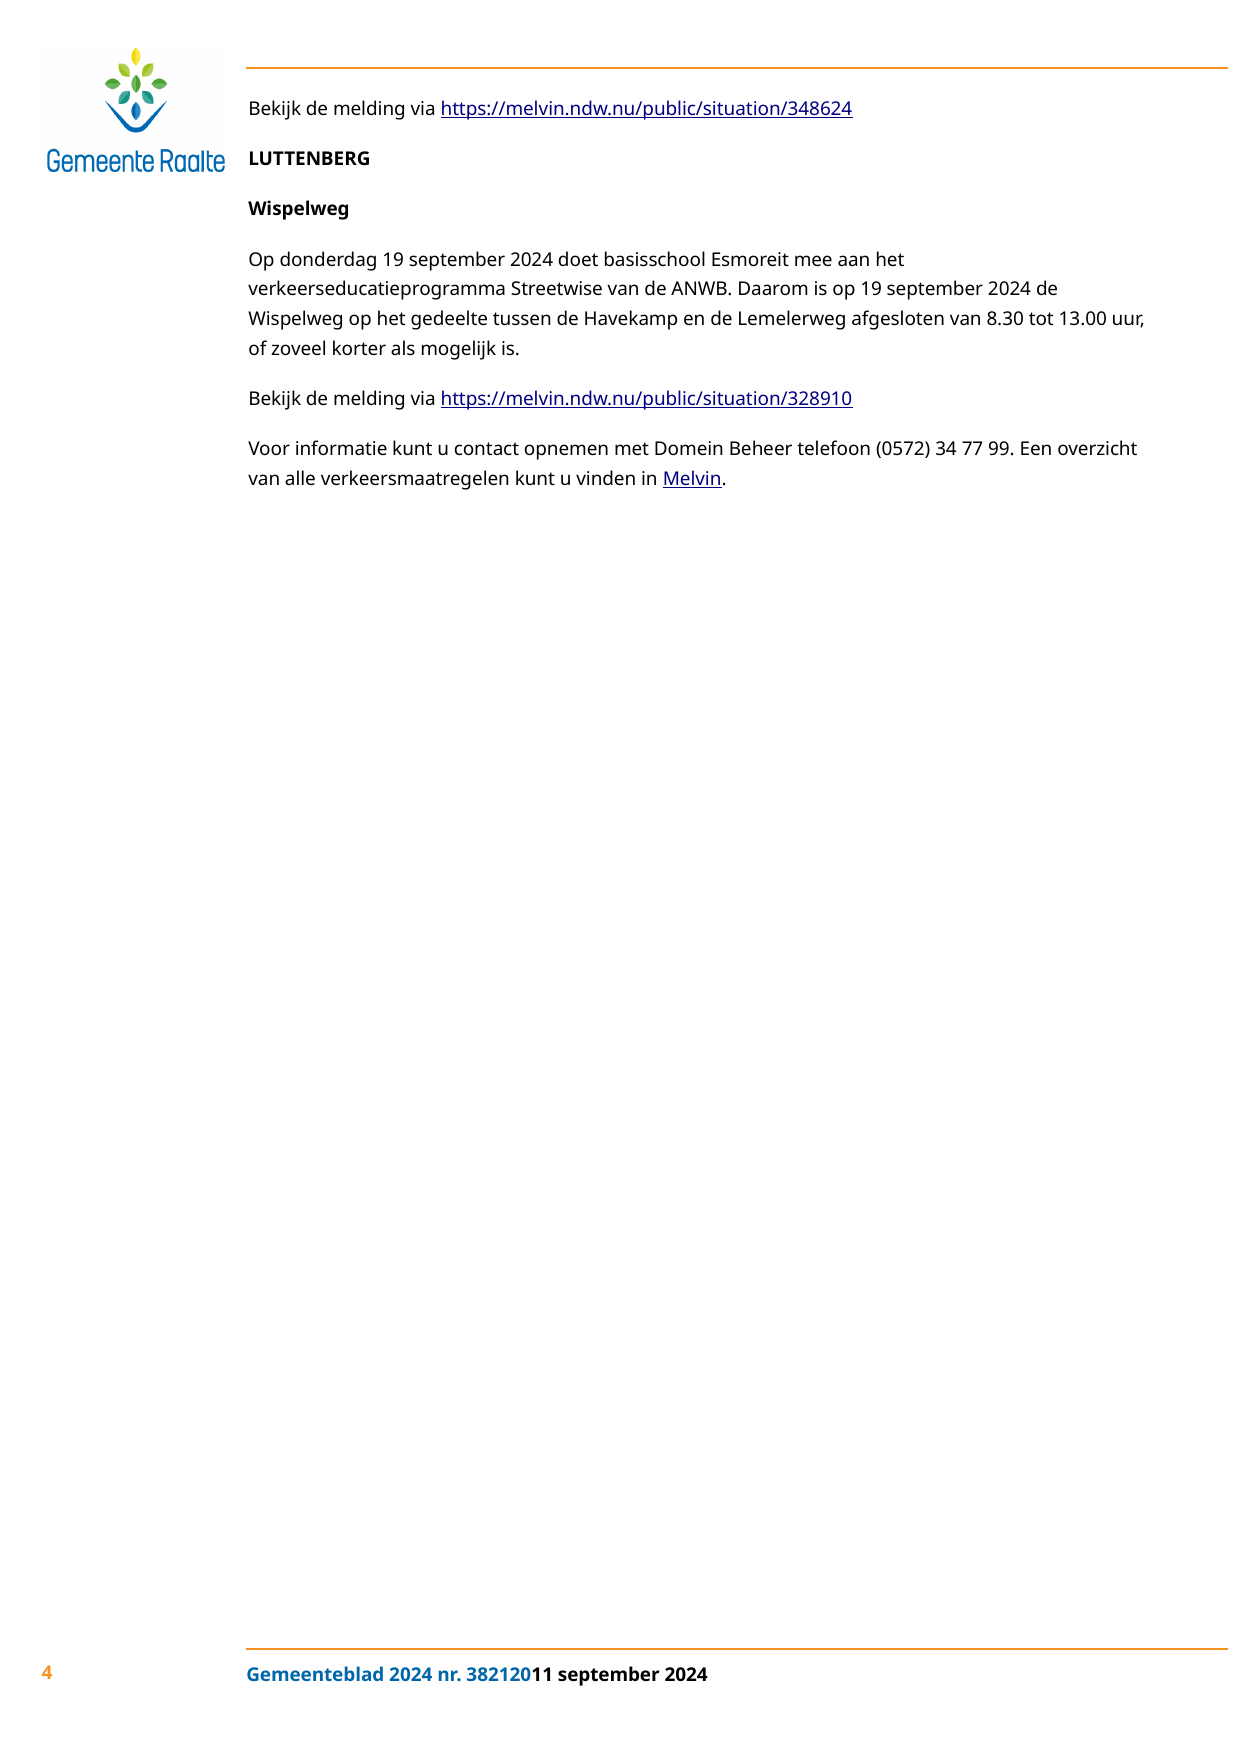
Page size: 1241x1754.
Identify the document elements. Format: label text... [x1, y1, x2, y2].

text Bekijk de melding via https://melvin.ndw.nu/public/situation/328910 [248, 385, 1152, 411]
text Op donderdag 19 september 2024 doet basisschool Esmoreit mee aan het verkeerseducatieprogramma Streetwise van de ANWB. Daarom is op 19 september 2024 de Wispelweg op het gedeelte tussen de Havekamp en de Lemelerweg afgesloten van 8.30 tot 13.00 uur, of zoveel korter als mogelijk is. [248, 246, 1152, 361]
text Voor informatie kunt u contact opnemen met Domein Beheer telefoon (0572) 34 77 99. Een overzicht van alle verkeersmaatregelen kunt u vinden in Melvin. [248, 436, 1152, 491]
picture [41, 47, 231, 172]
text Wispelweg [248, 196, 1152, 221]
text LUTTENBERG [248, 145, 1152, 171]
text Bekijk de melding via https://melvin.ndw.nu/public/situation/348624 [248, 95, 1152, 121]
